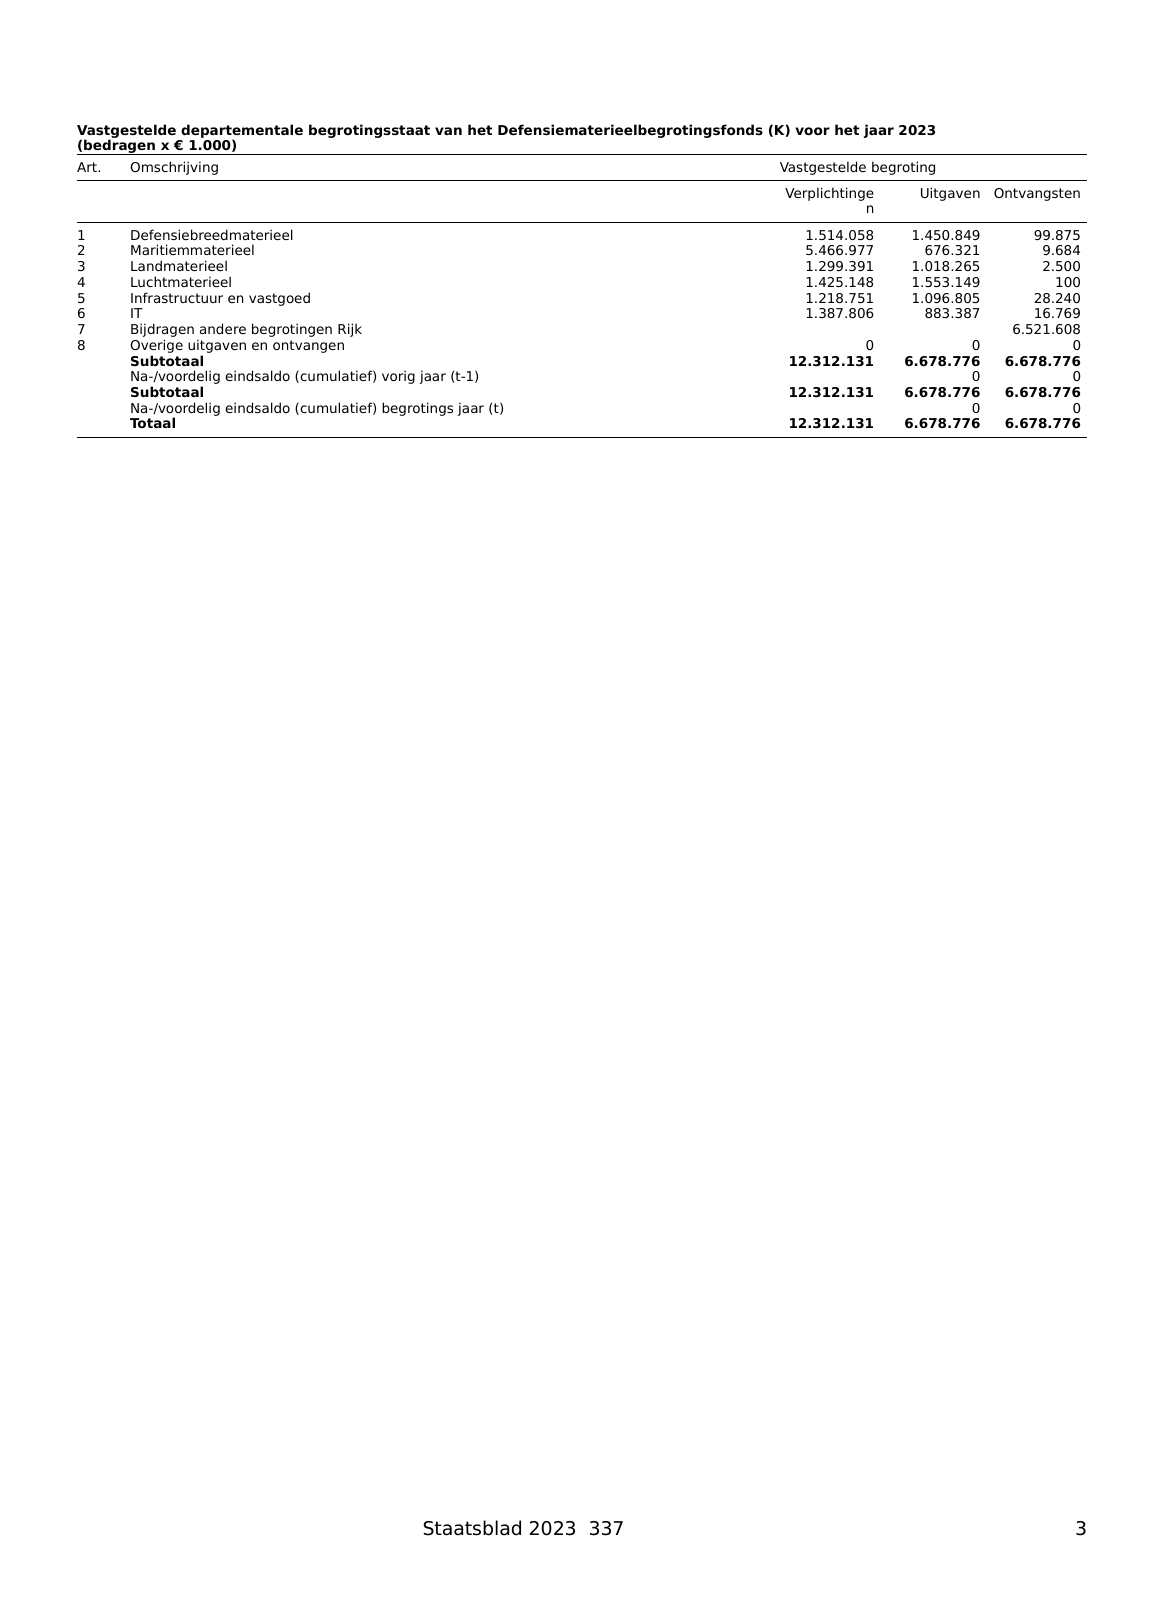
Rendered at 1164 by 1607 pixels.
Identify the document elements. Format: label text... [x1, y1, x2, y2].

table_cell [880, 322, 986, 338]
table_cell 16.769 [986, 306, 1087, 322]
table_cell Overige uitgaven en ontvangen [124, 338, 773, 353]
table_cell [77, 385, 124, 401]
table_cell 1.218.751 [774, 290, 880, 306]
table_cell 6.678.776 [986, 385, 1087, 401]
table_cell [124, 181, 773, 222]
table_cell [77, 416, 124, 437]
table_cell [77, 353, 124, 369]
table_cell 6.521.608 [986, 322, 1087, 338]
table_cell Vastgestelde begroting [774, 155, 1087, 180]
table_cell [77, 401, 124, 416]
table_cell 1.553.149 [880, 275, 986, 290]
table_cell 6.678.776 [986, 416, 1087, 437]
table_cell 0 [774, 338, 880, 353]
table_cell 12.312.131 [774, 416, 880, 437]
table_cell [774, 369, 880, 385]
table_cell Omschrijving [124, 155, 773, 180]
table_cell 1.514.058 [774, 223, 880, 243]
table_cell [774, 401, 880, 416]
table_cell Luchtmaterieel [124, 275, 773, 290]
table_cell 1 [77, 223, 124, 243]
table_cell [77, 181, 124, 222]
table_cell 6.678.776 [880, 385, 986, 401]
table_cell Subtotaal [124, 353, 773, 369]
table_cell Uitgaven [880, 181, 986, 222]
table_cell 0 [880, 338, 986, 353]
table_cell 0 [880, 369, 986, 385]
table_cell Art. [77, 155, 124, 180]
table_cell 12.312.131 [774, 353, 880, 369]
table_cell 99.875 [986, 223, 1087, 243]
table_cell 12.312.131 [774, 385, 880, 401]
table_cell Infrastructuur en vastgoed [124, 290, 773, 306]
table_cell 9.684 [986, 243, 1087, 259]
table_cell Bijdragen andere begrotingen Rijk [124, 322, 773, 338]
table_cell 6.678.776 [880, 353, 986, 369]
table_cell 0 [986, 338, 1087, 353]
table_cell [774, 322, 880, 338]
table_cell 6.678.776 [880, 416, 986, 437]
table_cell 28.240 [986, 290, 1087, 306]
table_cell 5.466.977 [774, 243, 880, 259]
table_cell 2 [77, 243, 124, 259]
table_cell 0 [880, 401, 986, 416]
table_cell 6.678.776 [986, 353, 1087, 369]
table_cell Na-/voordelig eindsaldo (cumulatief) vorig jaar (t-1) [124, 369, 773, 385]
table_cell [77, 369, 124, 385]
table_cell Subtotaal [124, 385, 773, 401]
table_cell 1.450.849 [880, 223, 986, 243]
table_cell 6 [77, 306, 124, 322]
table_cell 0 [986, 369, 1087, 385]
table_header Vastgestelde departementale begrotingsstaat van het Defensiematerieelbegrotingsfonds (K) voor het jaar 2023 (bedragen x € 1.000) [77, 122, 1087, 154]
table_cell 100 [986, 275, 1087, 290]
table_cell 3 [77, 259, 124, 275]
table_cell Verplichtingen [774, 181, 880, 222]
table_cell 1.425.148 [774, 275, 880, 290]
table_cell Ontvangsten [986, 181, 1087, 222]
table_cell 1.096.805 [880, 290, 986, 306]
table_cell Na-/voordelig eindsaldo (cumulatief) begrotings jaar (t) [124, 401, 773, 416]
table_cell IT [124, 306, 773, 322]
table_cell 676.321 [880, 243, 986, 259]
table_cell Totaal [124, 416, 773, 437]
table_cell 1.387.806 [774, 306, 880, 322]
table_cell 1.299.391 [774, 259, 880, 275]
table_cell 8 [77, 338, 124, 353]
table_cell Maritiemmaterieel [124, 243, 773, 259]
table_cell 7 [77, 322, 124, 338]
table_cell 4 [77, 275, 124, 290]
table_cell 883.387 [880, 306, 986, 322]
table_cell 1.018.265 [880, 259, 986, 275]
table_cell 2.500 [986, 259, 1087, 275]
table_cell 5 [77, 290, 124, 306]
table_cell Landmaterieel [124, 259, 773, 275]
table_cell 0 [986, 401, 1087, 416]
table_cell Defensiebreedmaterieel [124, 223, 773, 243]
